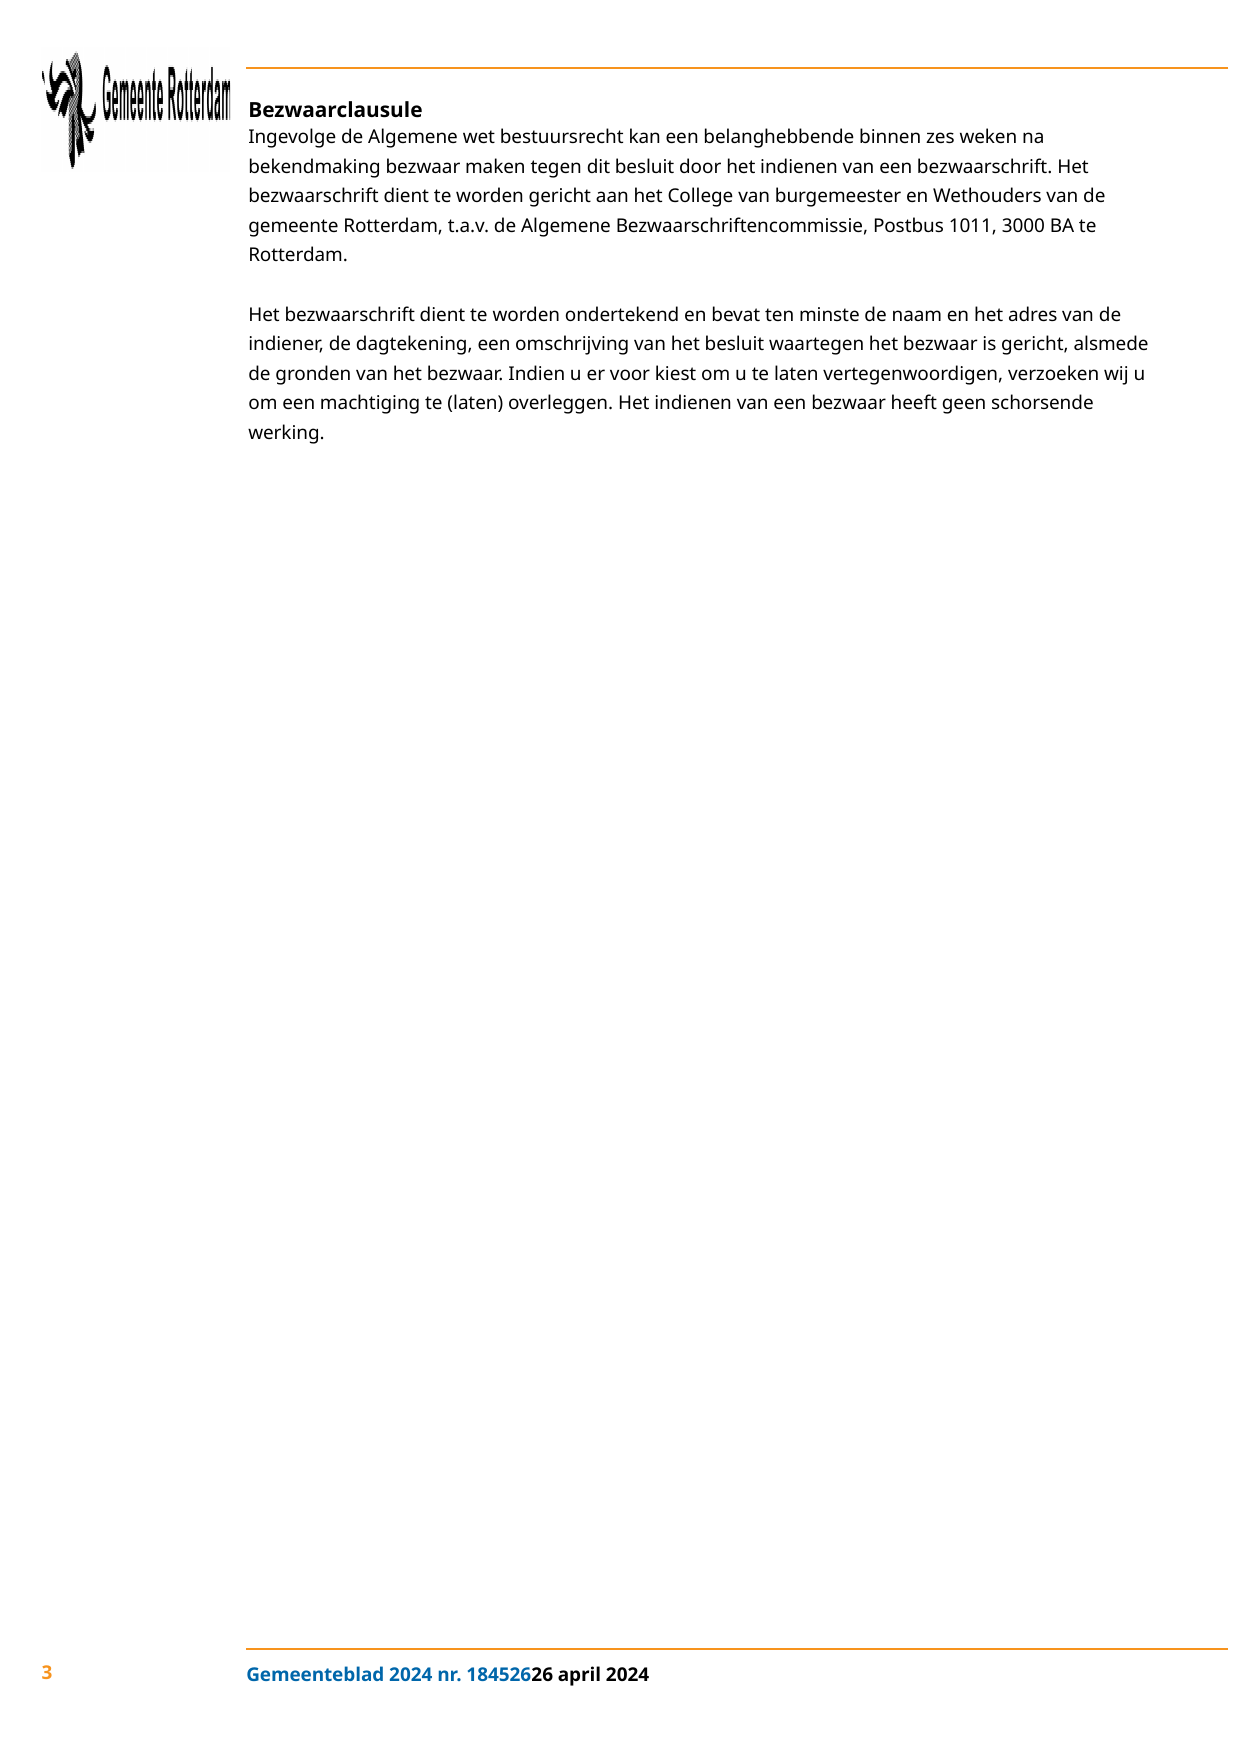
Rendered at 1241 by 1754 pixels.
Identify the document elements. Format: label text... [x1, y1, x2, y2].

text Bezwaarclausule [248, 95, 1152, 123]
text Ingevolge de Algemene wet bestuursrecht kan een belanghebbende binnen zes weken na bekendmaking bezwaar maken tegen dit besluit door het indienen van een bezwaarschrift. Het bezwaarschrift dient te worden gericht aan het College van burgemeester en Wethouders van de gemeente Rotterdam, t.a.v. de Algemene Bezwaarschriftencommissie, Postbus 1011, 3000 BA te Rotterdam. [248, 123, 1152, 267]
text Het bezwaarschrift dient te worden ondertekend en bevat ten minste de naam en het adres van de indiener, de dagtekening, een omschrijving van het besluit waartegen het bezwaar is gericht, alsmede de gronden van het bezwaar. Indien u er voor kiest om u te laten vertegenwoordigen, verzoeken wij u om een machtiging te (laten) overleggen. Het indienen van een bezwaar heeft geen schorsende werking. [248, 301, 1152, 445]
picture [41, 47, 231, 172]
